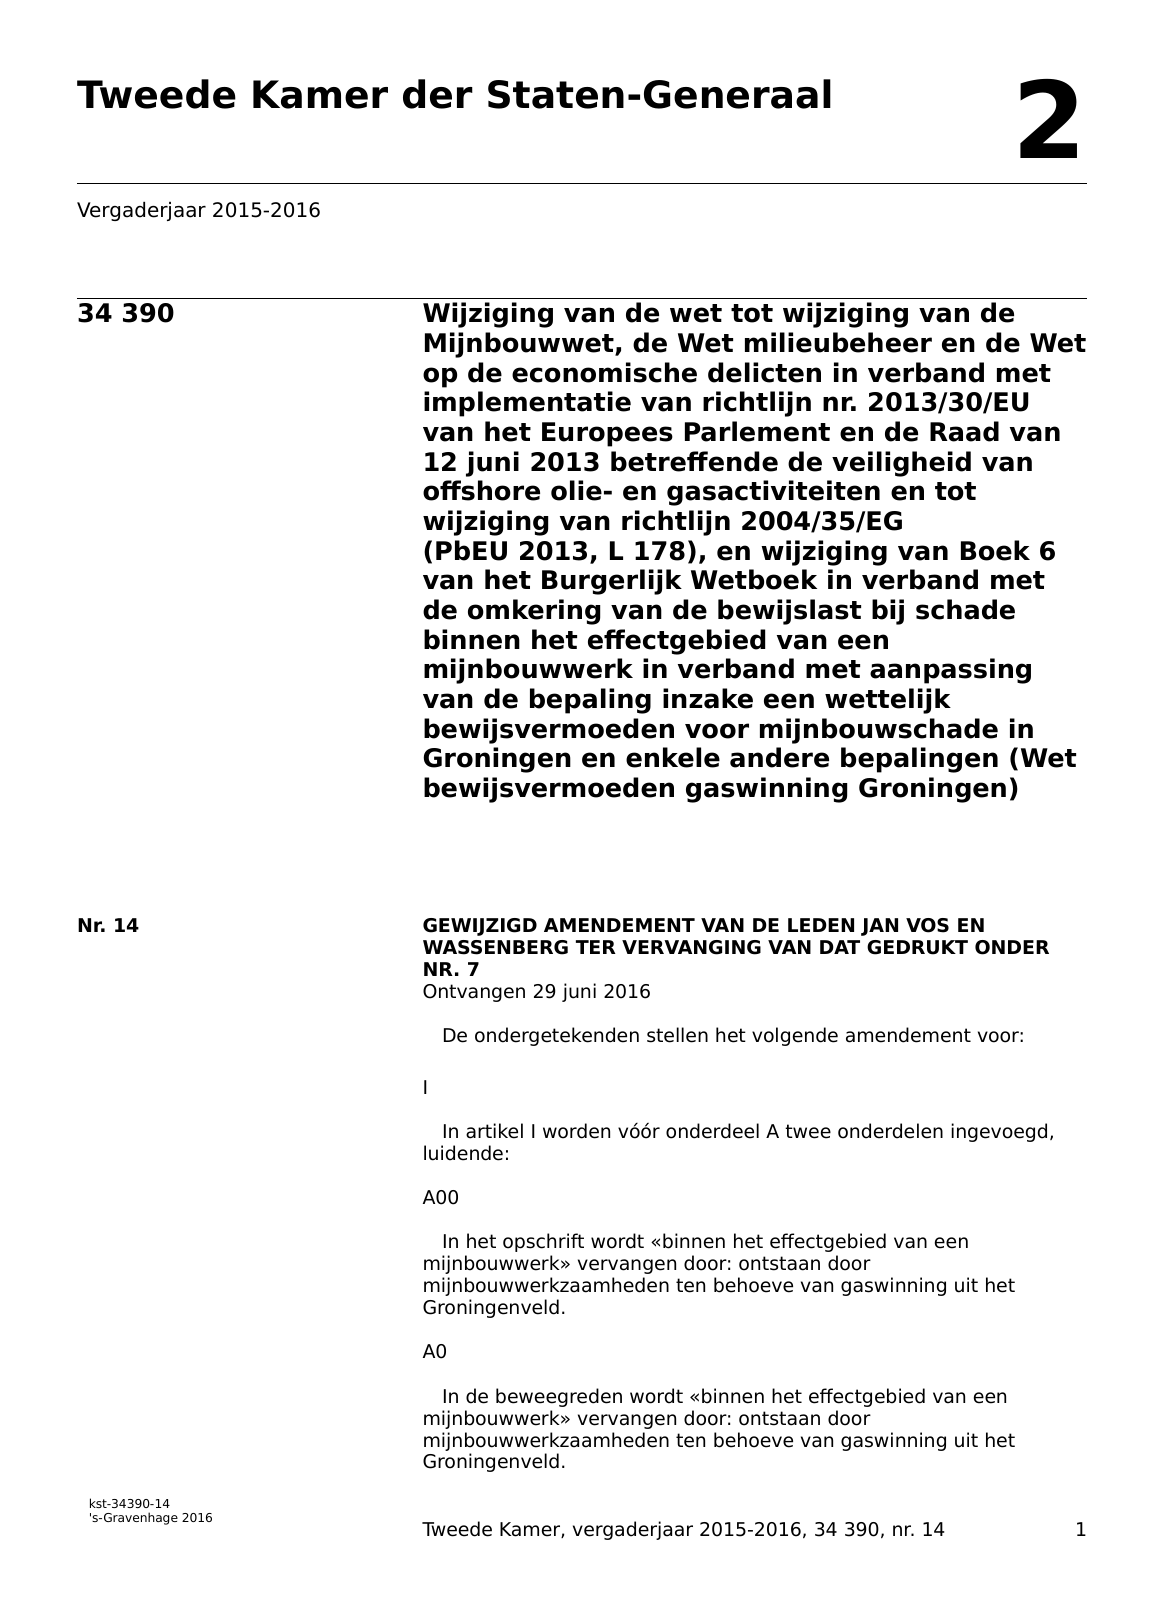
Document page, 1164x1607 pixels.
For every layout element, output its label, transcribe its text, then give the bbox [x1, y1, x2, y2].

subtitle 34 390 Wijziging van de wet tot wijziging van de Mijnbouwwet, de Wet milieubeheer en de Wet op de economische delicten in verband met implementatie van richtlijn nr. 2013/30/EU van het Europees Parlement en de Raad van 12 juni 2013 betreffende de veiligheid van offshore olie- en gasactiviteiten en tot wijziging van richtlijn 2004/35/EG (PbEU 2013, L 178), en wijziging van Boek 6 van het Burgerlijk Wetboek in verband met de omkering van de bewijslast bij schade binnen het effectgebied van een mijnbouwwerk in verband met aanpassing van de bepaling inzake een wettelijk bewijsvermoeden voor mijnbouwschade in Groningen en enkele andere bepalingen (Wet bewijsvermoeden gaswinning Groningen) [77, 299, 1087, 804]
text In het opschrift wordt «binnen het effectgebied van een mijnbouwwerk» vervangen door: ontstaan door mijnbouwwerkzaamheden ten behoeve van gaswinning uit het Groningenveld. [422, 1231, 1087, 1319]
text A0 [422, 1341, 1087, 1363]
table_header Tweede Kamer der Staten-Generaal [77, 59, 886, 183]
text kst-34390-14 [88, 1497, 323, 1511]
subtitle I [422, 1077, 1087, 1099]
subtitle Nr. 14 GEWIJZIGD AMENDEMENT VAN DE LEDEN JAN VOS EN WASSENBERG TER VERVANGING VAN DAT GEDRUKT ONDER NR. 7 [77, 915, 1087, 981]
text A00 [422, 1187, 1087, 1209]
text De ondergetekenden stellen het volgende amendement voor: [422, 1025, 1087, 1047]
text In artikel I worden vóór onderdeel A twee onderdelen ingevoegd, luidende: [422, 1121, 1087, 1165]
text In de beweegreden wordt «binnen het effectgebied van een mijnbouwwerk» vervangen door: ontstaan door mijnbouwwerkzaamheden ten behoeve van gaswinning uit het Groningenveld. [422, 1386, 1087, 1473]
table_cell Vergaderjaar 2015-2016 [77, 184, 1087, 298]
text Ontvangen 29 juni 2016 [422, 981, 1087, 1003]
table_header 2 [886, 59, 1087, 183]
text 's-Gravenhage 2016 [88, 1511, 323, 1525]
